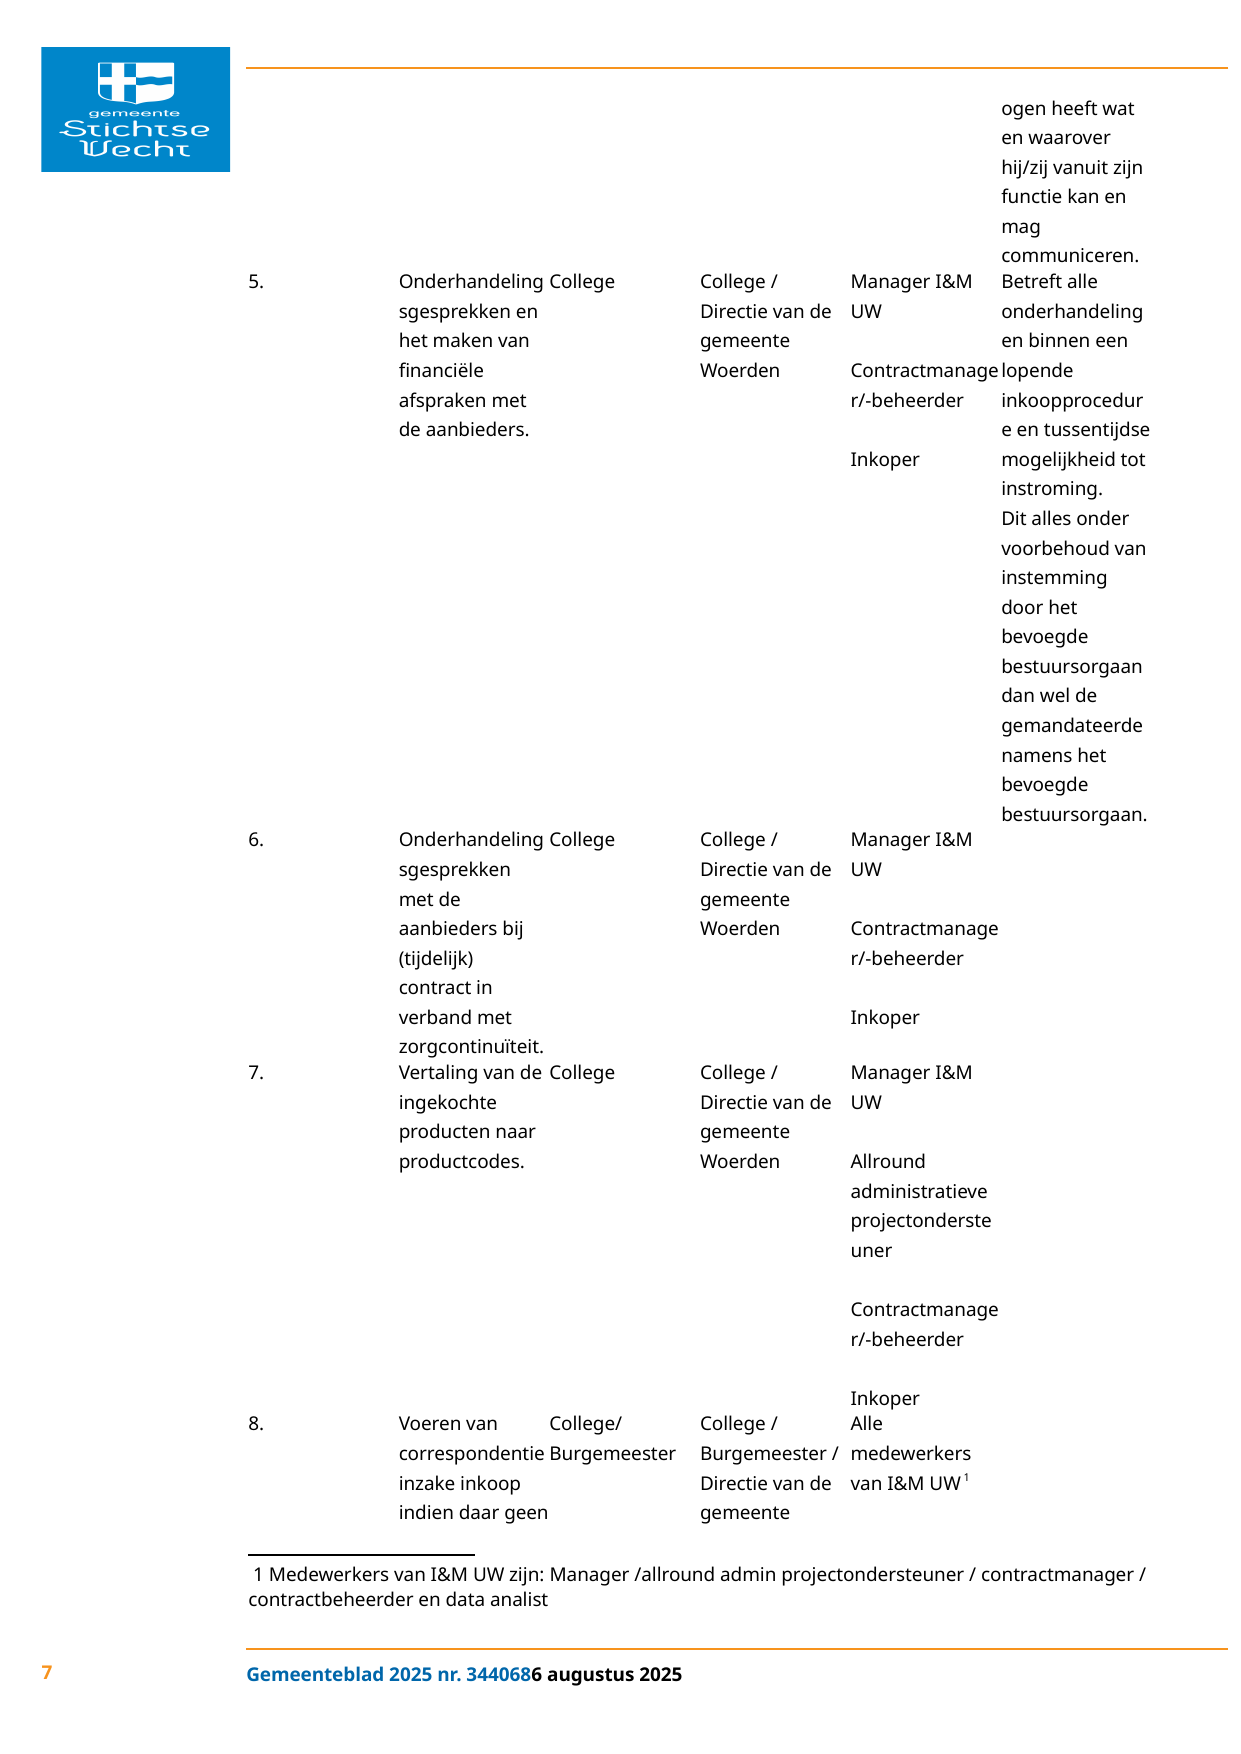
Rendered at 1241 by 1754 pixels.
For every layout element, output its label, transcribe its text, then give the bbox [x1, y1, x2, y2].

table_cell College / Directie van de gemeente Woerden [700, 827, 850, 1059]
table_cell College [549, 269, 700, 827]
table_cell [850, 95, 1001, 268]
table_cell College [549, 1060, 700, 1411]
table_cell College [549, 827, 700, 1059]
table_cell College / Directie van de gemeente Woerden [700, 269, 850, 827]
table_cell Onderhandelingsgesprekken en het maken van financiële afspraken met de aanbieders. [399, 269, 549, 827]
table_cell [1001, 1060, 1152, 1411]
table_cell College / Burgemeester / Directie van de gemeente [700, 1411, 850, 1525]
table_cell [1001, 1411, 1152, 1525]
table_cell 7. [248, 1060, 398, 1411]
table_cell ogen heeft wat en waarover hij/zij vanuit zijn functie kan en mag communiceren. [1001, 95, 1152, 268]
table_cell College/ Burgemeester [549, 1411, 700, 1525]
table_cell [399, 95, 549, 268]
table_cell Manager I&M UW Allround administratieve projectondersteuner Contractmanager/-beheerder Inkoper [850, 1060, 1001, 1411]
table_cell 5. [248, 269, 398, 827]
table_cell [1001, 827, 1152, 1059]
table_cell Manager I&M UW Contractmanager/-beheerder Inkoper [850, 827, 1001, 1059]
table_cell [248, 95, 398, 268]
picture [99, 63, 135, 101]
table_cell Manager I&M UW Contractmanager/-beheerder Inkoper [850, 269, 1001, 827]
table_cell 8. [248, 1411, 398, 1525]
table_cell Alle medewerkers van I&M UW [850, 1411, 1001, 1525]
table_cell College / Directie van de gemeente Woerden [700, 1060, 850, 1411]
table_cell Onderhandelingsgesprekken met de aanbieders bij (tijdelijk) contract in verband met zorgcontinuïteit. [399, 827, 549, 1059]
table_cell Betreft alle onderhandelingen binnen een lopende inkoopprocedure en tussentijdse mogelijkheid tot instroming. Dit alles onder voorbehoud van instemming door het bevoegde bestuursorgaan dan wel de gemandateerde namens het bevoegde bestuursorgaan. [1001, 269, 1152, 827]
picture [137, 63, 174, 103]
table_cell [700, 95, 850, 268]
table_cell 6. [248, 827, 398, 1059]
table_cell [549, 95, 700, 268]
table_cell Voeren van correspondentie inzake inkoop indien daar geen [399, 1411, 549, 1525]
table_cell Vertaling van de ingekochte producten naar productcodes. [399, 1060, 549, 1411]
